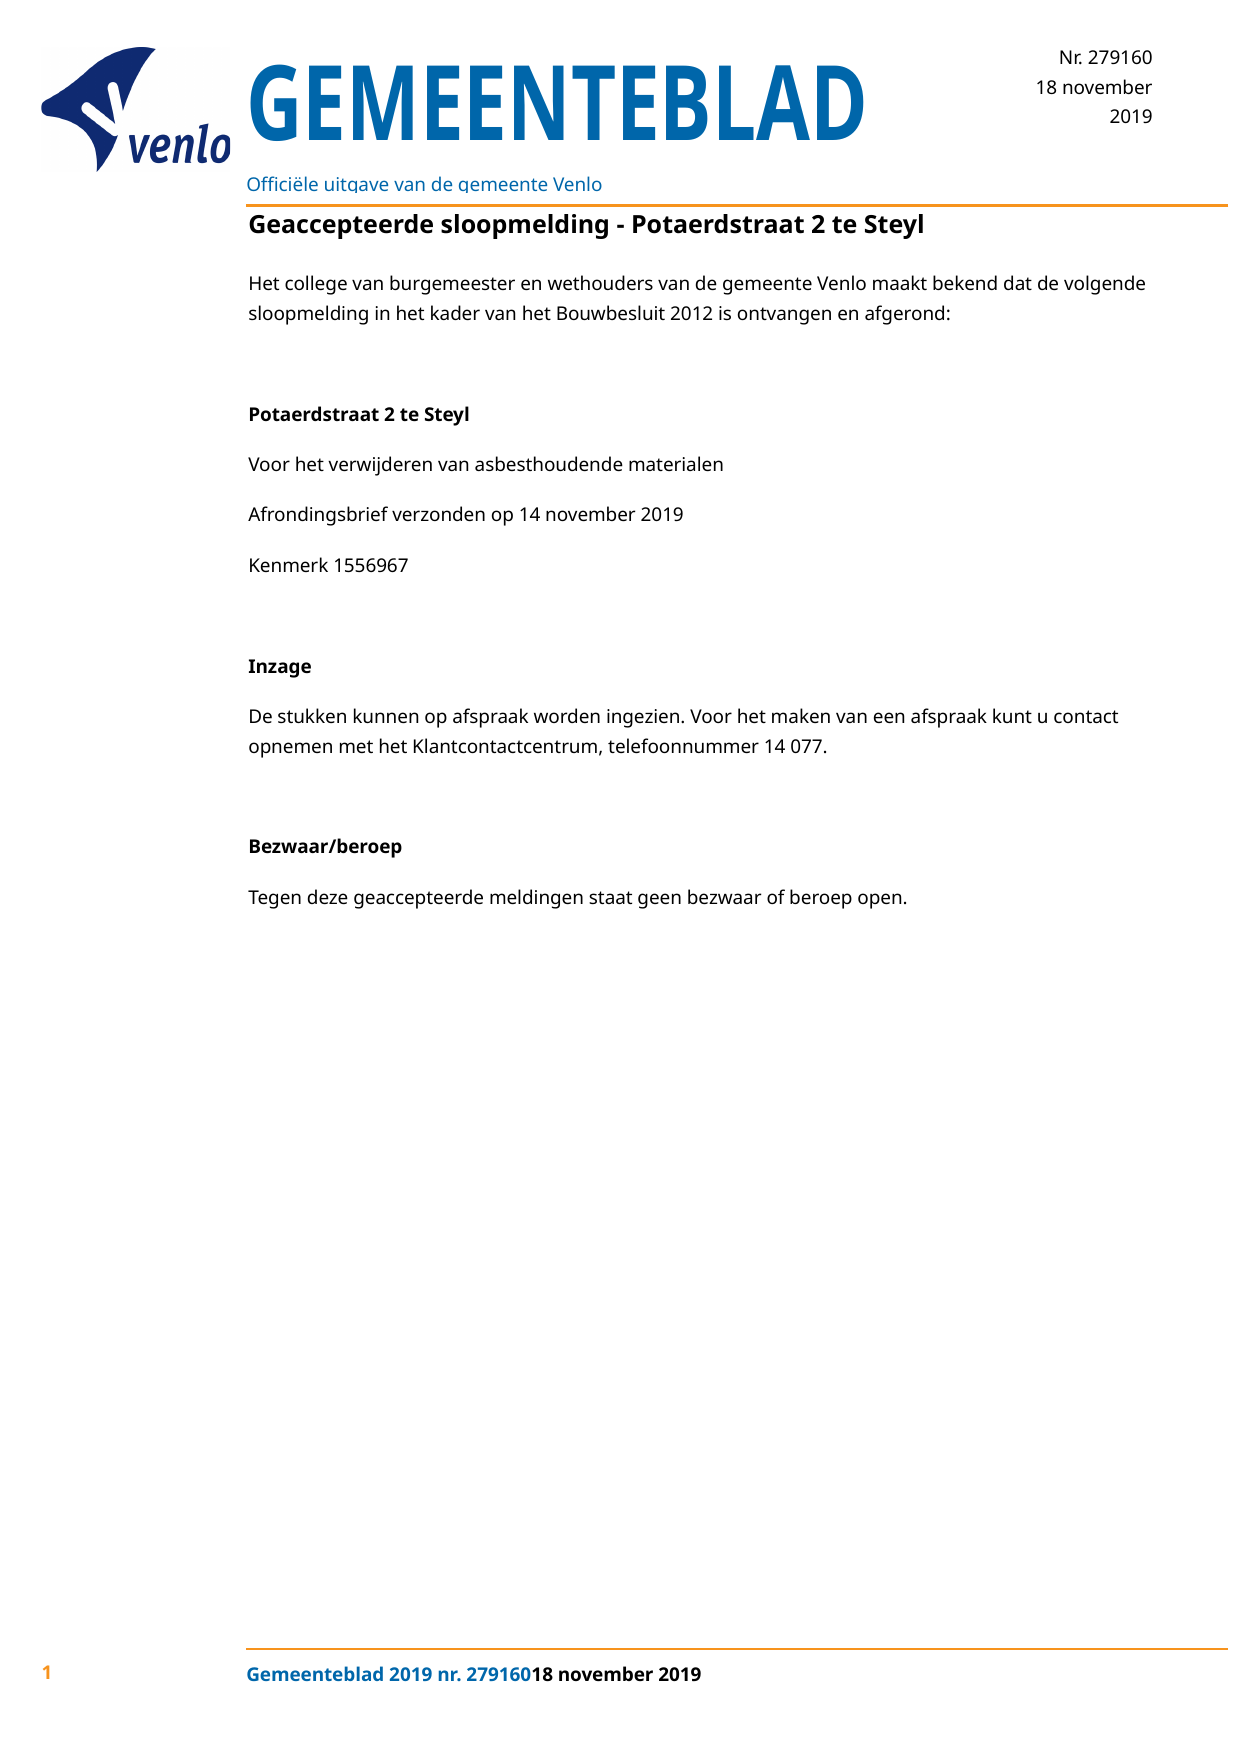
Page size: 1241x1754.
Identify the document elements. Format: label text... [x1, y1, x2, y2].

text Kenmerk 1556967 [248, 552, 1152, 578]
text Bezwaar/beroep [248, 834, 1152, 859]
text Tegen deze geaccepteerde meldingen staat geen bezwaar of beroep open. [248, 884, 1152, 910]
text Potaerdstraat 2 te Steyl [248, 401, 1152, 426]
text Inzage [248, 653, 1152, 678]
text Afrondingsbrief verzonden op 14 november 2019 [248, 502, 1152, 527]
text Het college van burgemeester en wethouders van de gemeente Venlo maakt bekend dat de volgende sloopmelding in het kader van het Bouwbesluit 2012 is ontvangen en afgerond: [248, 270, 1152, 326]
text De stukken kunnen op afspraak worden ingezien. Voor het maken van een afspraak kunt u contact opnemen met het Klantcontactcentrum, telefoonnummer 14 077. [248, 703, 1152, 758]
text Voor het verwijderen van asbesthoudende materialen [248, 451, 1152, 477]
picture [41, 47, 231, 172]
text Geaccepteerde sloopmelding - Potaerdstraat 2 te Steyl [248, 207, 1152, 241]
